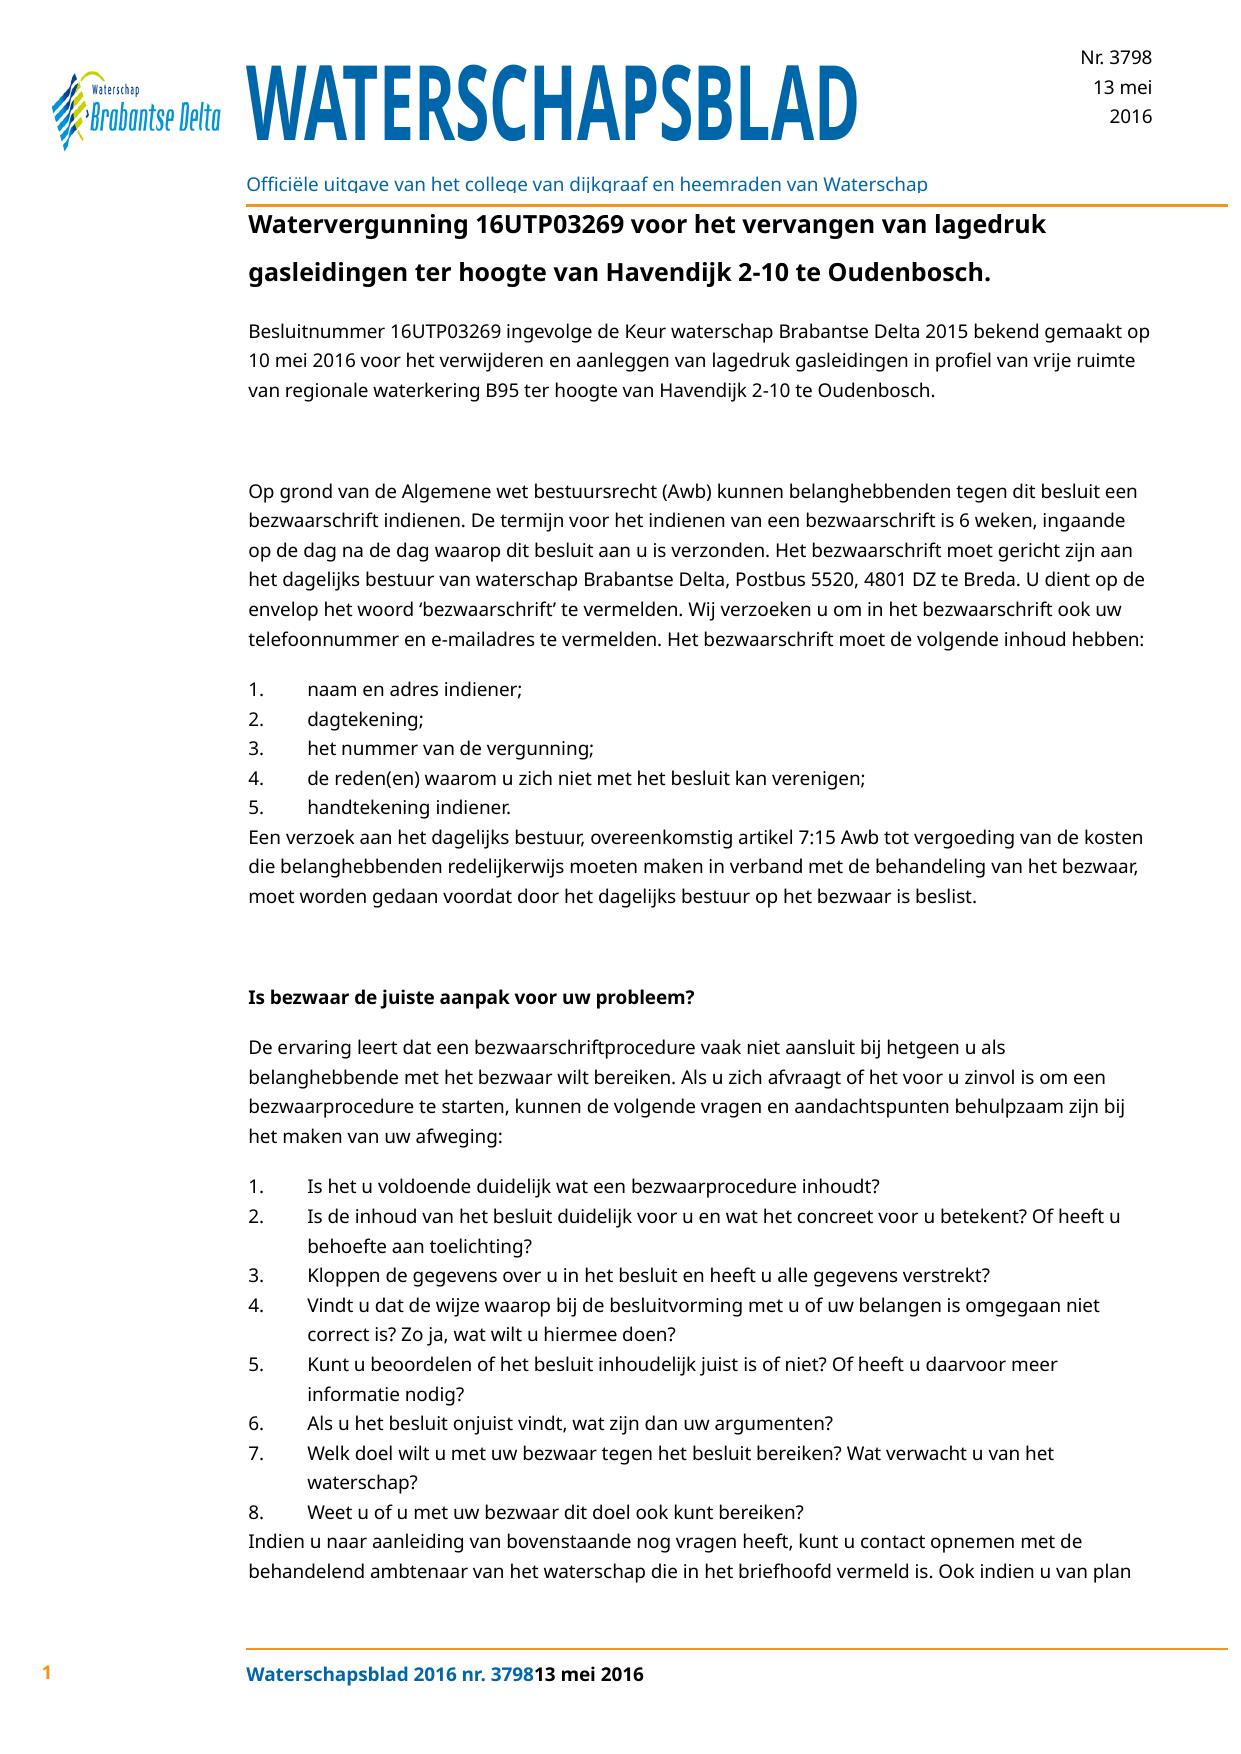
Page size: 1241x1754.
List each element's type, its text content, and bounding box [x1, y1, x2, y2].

text Besluitnummer 16UTP03269 ingevolge de Keur waterschap Brabantse Delta 2015 bekend gemaakt op 10 mei 2016 voor het verwijderen en aanleggen van lagedruk gasleidingen in profiel van vrije ruimte van regionale waterkering B95 ter hoogte van Havendijk 2-10 te Oudenbosch. [248, 318, 1152, 403]
list het nummer van de vergunning; [248, 735, 1152, 761]
list handtekening indiener. [248, 794, 1152, 820]
list Is de inhoud van het besluit duidelijk voor u en wat het concreet voor u betekent? Of heeft u behoefte aan toelichting? [248, 1203, 1152, 1259]
list Kunt u beoordelen of het besluit inhoudelijk juist is of niet? Of heeft u daarvoor meer informatie nodig? [248, 1351, 1152, 1407]
list Als u het besluit onjuist vindt, wat zijn dan uw argumenten? [248, 1410, 1152, 1436]
text Een verzoek aan het dagelijks bestuur, overeenkomstig artikel 7:15 Awb tot vergoeding van de kosten die belanghebbenden redelijkerwijs moeten maken in verband met de behandeling van het bezwaar, moet worden gedaan voordat door het dagelijks bestuur op het bezwaar is beslist. [248, 824, 1152, 909]
list Weet u of u met uw bezwaar dit doel ook kunt bereiken? [248, 1499, 1152, 1525]
text De ervaring leert dat een bezwaarschriftprocedure vaak niet aansluit bij hetgeen u als belanghebbende met het bezwaar wilt bereiken. Als u zich afvraagt of het voor u zinvol is om een bezwaarprocedure te starten, kunnen de volgende vragen en aandachtspunten behulpzaam zijn bij het maken van uw afweging: [248, 1034, 1152, 1149]
list Welk doel wilt u met uw bezwaar tegen het besluit bereiken? Wat verwacht u van het waterschap? [248, 1440, 1152, 1495]
list Kloppen de gegevens over u in het besluit en heeft u alle gegevens verstrekt? [248, 1262, 1152, 1288]
list Is het u voldoende duidelijk wat een bezwaarprocedure inhoudt? [248, 1174, 1152, 1199]
list de reden(en) waarom u zich niet met het besluit kan verenigen; [248, 765, 1152, 791]
text Is bezwaar de juiste aanpak voor uw probleem? [248, 984, 1152, 1010]
list dagtekening; [248, 706, 1152, 732]
list naam en adres indiener; [248, 676, 1152, 702]
text Watervergunning 16UTP03269 voor het vervangen van lagedruk gasleidingen ter hoogte van Havendijk 2-10 te Oudenbosch. [248, 207, 1152, 288]
picture [41, 47, 231, 172]
text Op grond van de Algemene wet bestuursrecht (Awb) kunnen belanghebbenden tegen dit besluit een bezwaarschrift indienen. De termijn voor het indienen van een bezwaarschrift is 6 weken, ingaande op de dag na de dag waarop dit besluit aan u is verzonden. Het bezwaarschrift moet gericht zijn aan het dagelijks bestuur van waterschap Brabantse Delta, Postbus 5520, 4801 DZ te Breda. U dient op de envelop het woord ‘bezwaarschrift’ te vermelden. Wij verzoeken u om in het bezwaarschrift ook uw telefoonnummer en e‑mailadres te vermelden. Het bezwaarschrift moet de volgende inhoud hebben: [248, 478, 1152, 652]
list Vindt u dat de wijze waarop bij de besluitvorming met u of uw belangen is omgegaan niet correct is? Zo ja, wat wilt u hiermee doen? [248, 1292, 1152, 1347]
text Indien u naar aanleiding van bovenstaande nog vragen heeft, kunt u contact opnemen met de behandelend ambtenaar van het waterschap die in het briefhoofd vermeld is. Ook indien u van plan [248, 1529, 1152, 1584]
